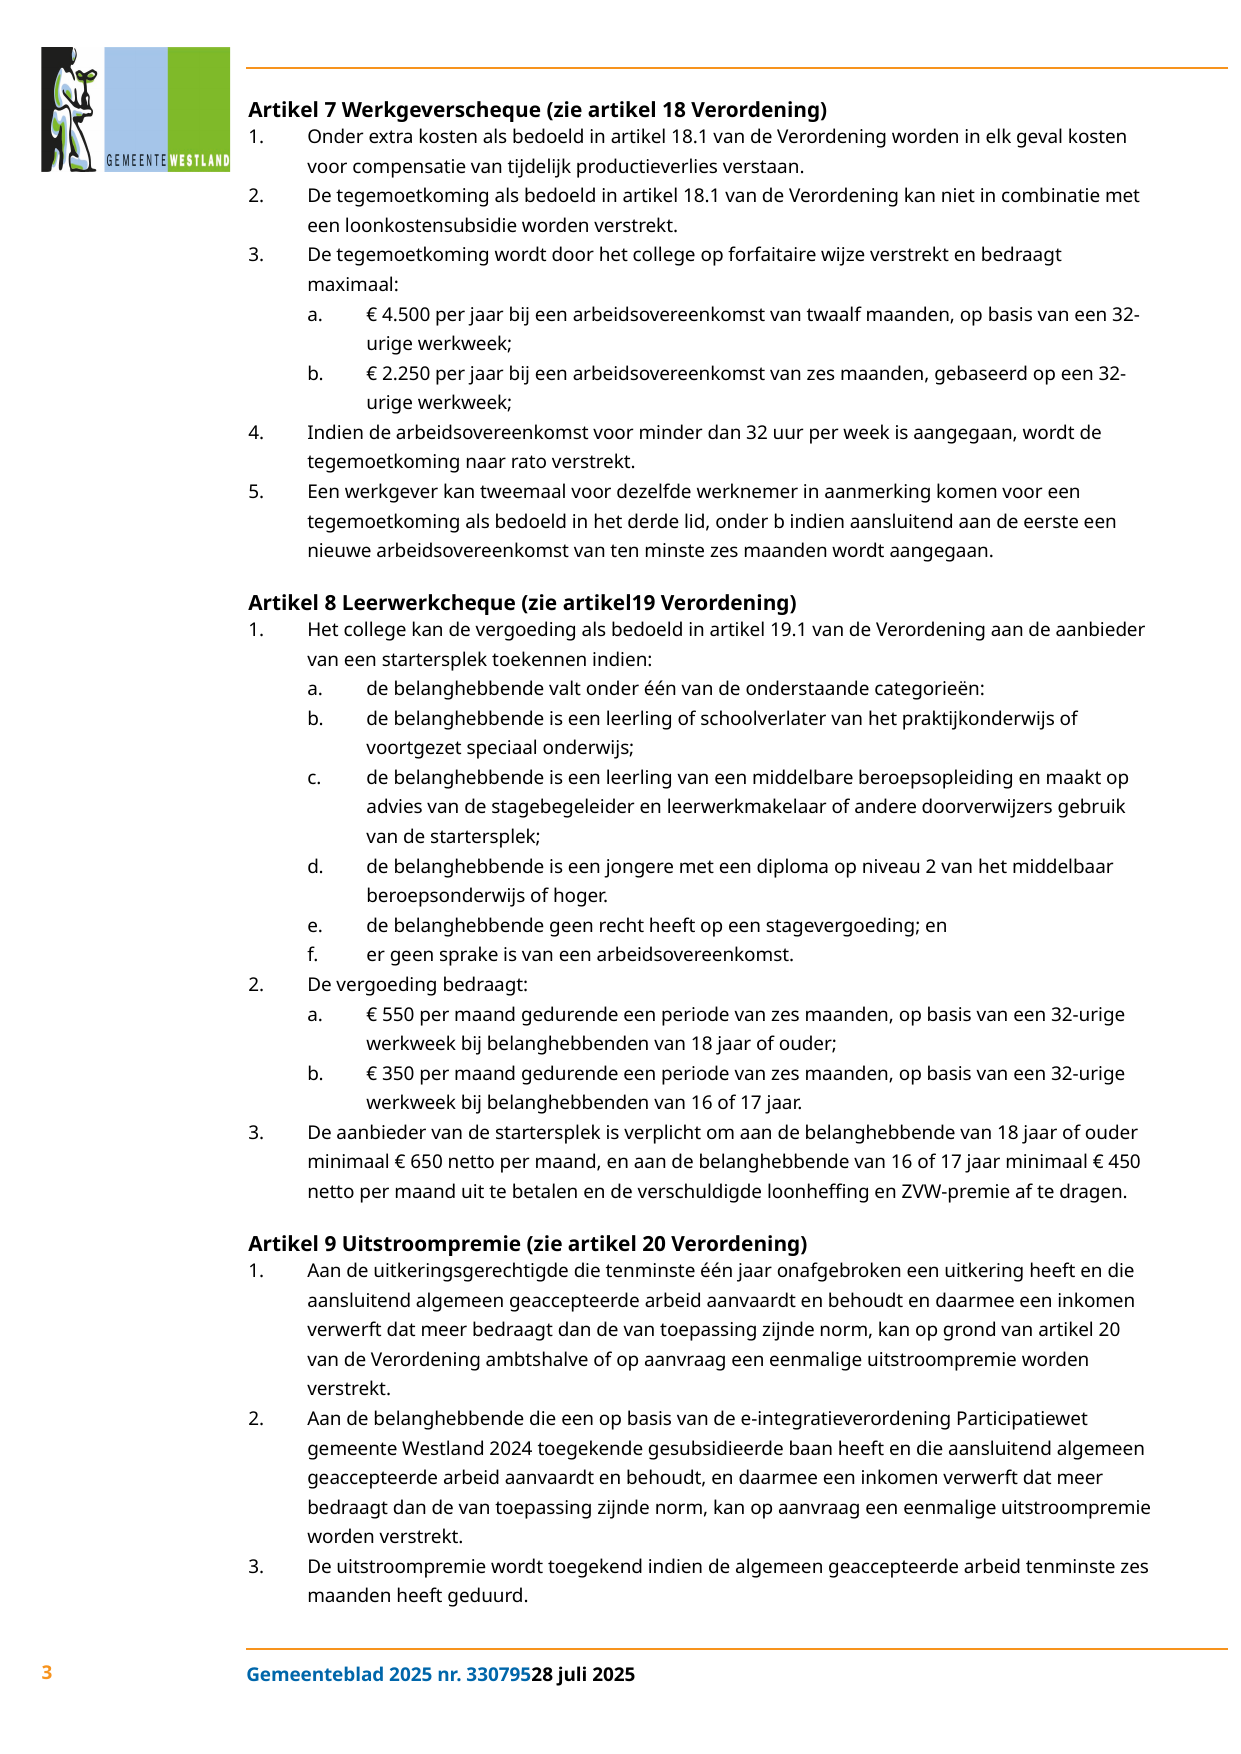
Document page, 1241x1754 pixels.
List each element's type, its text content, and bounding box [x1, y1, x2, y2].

text Artikel 7 Werkgeverscheque (zie artikel 18 Verordening) [248, 95, 1152, 123]
list € 4.500 per jaar bij een arbeidsovereenkomst van twaalf maanden, op basis van een 32-urige werkweek; [307, 301, 1152, 356]
list De aanbieder van de startersplek is verplicht om aan de belanghebbende van 18 jaar of ouder minimaal € 650 netto per maand, en aan de belanghebbende van 16 of 17 jaar minimaal € 450 netto per maand uit te betalen en de verschuldigde loonheffing en ZVW-premie af te dragen. [248, 1119, 1152, 1204]
list De vergoeding bedraagt: [248, 971, 1152, 997]
text Artikel 8 Leerwerkcheque (zie artikel19 Verordening) [248, 588, 1152, 616]
list Onder extra kosten als bedoeld in artikel 18.1 van de Verordening worden in elk geval kosten voor compensatie van tijdelijk productieverlies verstaan. [248, 123, 1152, 178]
list Een werkgever kan tweemaal voor dezelfde werknemer in aanmerking komen voor een tegemoetkoming als bedoeld in het derde lid, onder b indien aansluitend aan de eerste een nieuwe arbeidsovereenkomst van ten minste zes maanden wordt aangegaan. [248, 478, 1152, 563]
picture [41, 47, 231, 172]
list De uitstroompremie wordt toegekend indien de algemeen geaccepteerde arbeid tenminste zes maanden heeft geduurd. [248, 1553, 1152, 1608]
list Aan de belanghebbende die een op basis van de e-integratieverordening Participatiewet gemeente Westland 2024 toegekende gesubsidieerde baan heeft en die aansluitend algemeen geaccepteerde arbeid aanvaardt en behoudt, en daarmee een inkomen verwerft dat meer bedraagt dan de van toepassing zijnde norm, kan op aanvraag een eenmalige uitstroompremie worden verstrekt. [248, 1405, 1152, 1549]
list € 2.250 per jaar bij een arbeidsovereenkomst van zes maanden, gebaseerd op een 32- urige werkweek; [307, 360, 1152, 415]
list de belanghebbende is een leerling van een middelbare beroepsopleiding en maakt op advies van de stagebegeleider en leerwerkmakelaar of andere doorverwijzers gebruik van de startersplek; [307, 764, 1152, 849]
list de belanghebbende geen recht heeft op een stagevergoeding; en [307, 912, 1152, 938]
text Artikel 9 Uitstroompremie (zie artikel 20 Verordening) [248, 1229, 1152, 1257]
list de belanghebbende is een jongere met een diploma op niveau 2 van het middelbaar beroepsonderwijs of hoger. [307, 853, 1152, 908]
list De tegemoetkoming als bedoeld in artikel 18.1 van de Verordening kan niet in combinatie met een loonkostensubsidie worden verstrekt. [248, 182, 1152, 238]
list er geen sprake is van een arbeidsovereenkomst. [307, 942, 1152, 967]
list Indien de arbeidsovereenkomst voor minder dan 32 uur per week is aangegaan, wordt de tegemoetkoming naar rato verstrekt. [248, 419, 1152, 474]
list de belanghebbende valt onder één van de onderstaande categorieën: [307, 675, 1152, 701]
list € 550 per maand gedurende een periode van zes maanden, op basis van een 32-urige werkweek bij belanghebbenden van 18 jaar of ouder; [307, 1001, 1152, 1056]
list € 350 per maand gedurende een periode van zes maanden, op basis van een 32-urige werkweek bij belanghebbenden van 16 of 17 jaar. [307, 1060, 1152, 1115]
list Het college kan de vergoeding als bedoeld in artikel 19.1 van de Verordening aan de aanbieder van een startersplek toekennen indien: [248, 616, 1152, 672]
list de belanghebbende is een leerling of schoolverlater van het praktijkonderwijs of voortgezet speciaal onderwijs; [307, 705, 1152, 760]
list Aan de uitkeringsgerechtigde die tenminste één jaar onafgebroken een uitkering heeft en die aansluitend algemeen geaccepteerde arbeid aanvaardt en behoudt en daarmee een inkomen verwerft dat meer bedraagt dan de van toepassing zijnde norm, kan op grond van artikel 20 van de Verordening ambtshalve of op aanvraag een eenmalige uitstroompremie worden verstrekt. [248, 1257, 1152, 1401]
list De tegemoetkoming wordt door het college op forfaitaire wijze verstrekt en bedraagt maximaal: [248, 242, 1152, 297]
